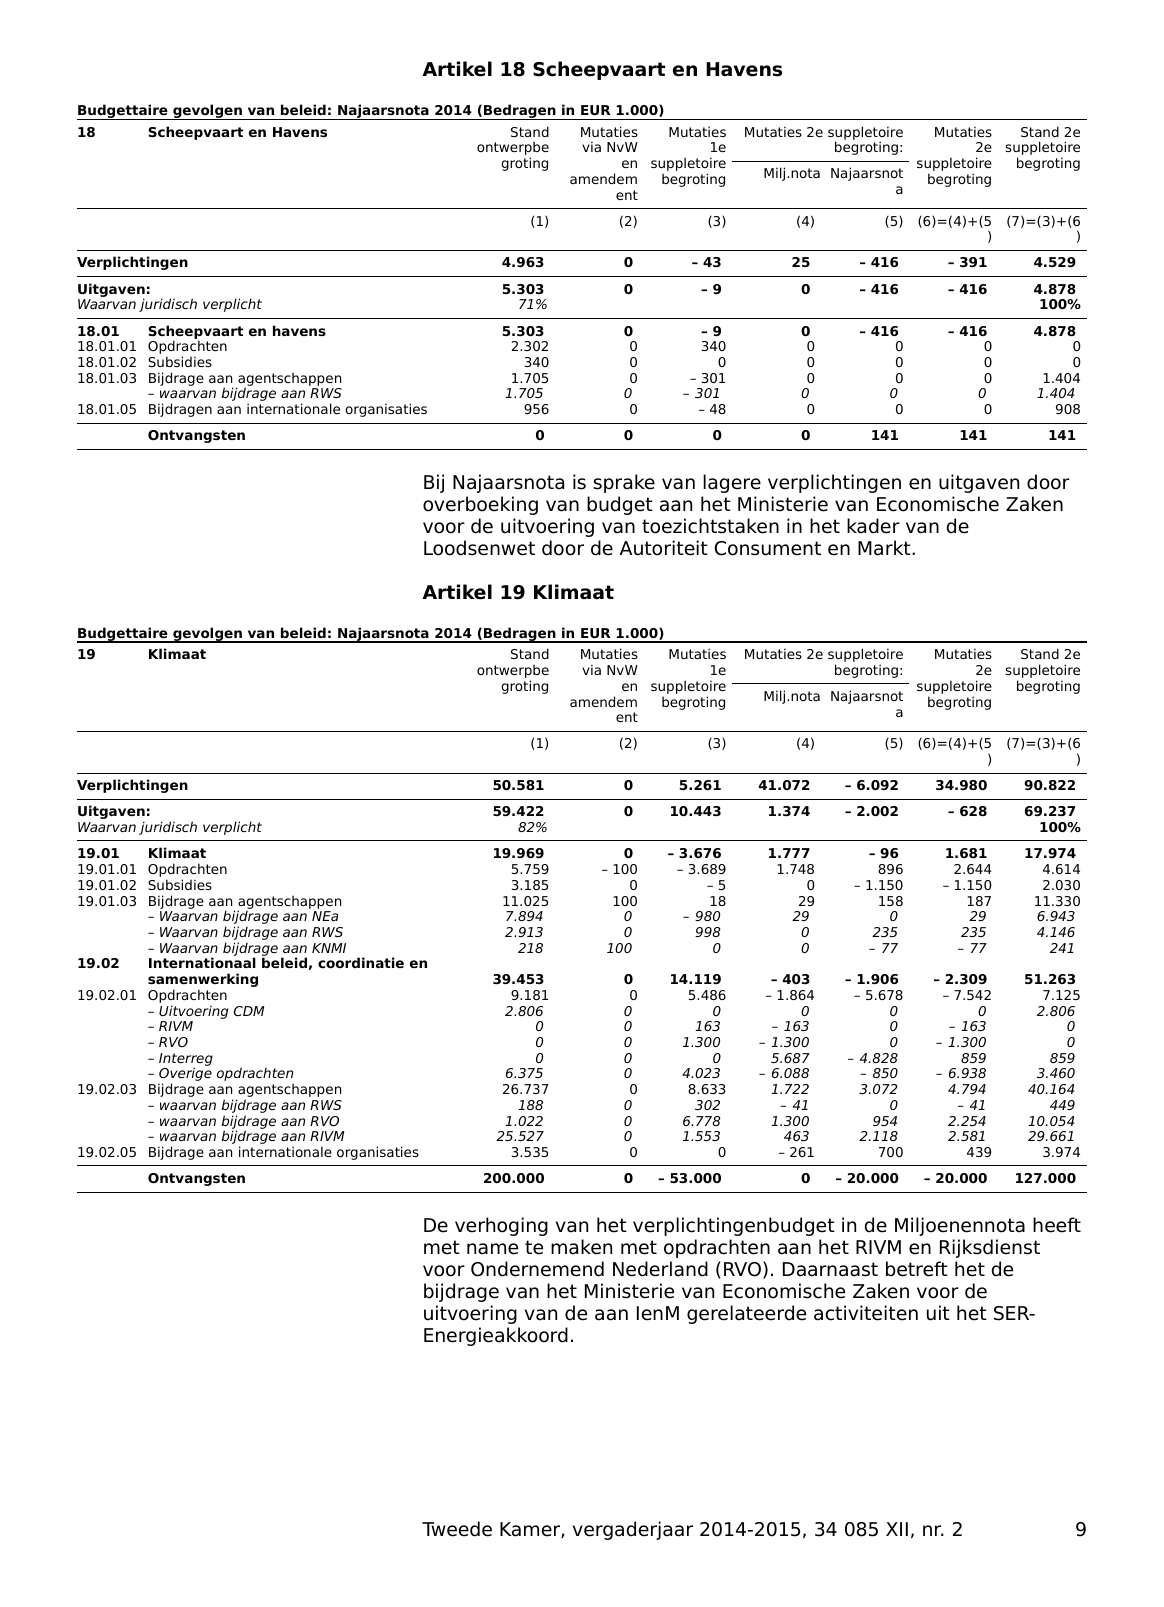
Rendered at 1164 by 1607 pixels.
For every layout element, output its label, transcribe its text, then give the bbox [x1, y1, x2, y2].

table_cell Klimaat [142, 841, 466, 862]
table_cell Stand ontwerpbegroting [466, 643, 555, 731]
table_cell 1.374 [732, 800, 821, 820]
table_cell [998, 956, 1087, 972]
table_cell – 1.150 [909, 878, 998, 893]
table_cell 26.737 [466, 1082, 555, 1098]
table_cell – 41 [732, 1098, 821, 1113]
table_cell 463 [732, 1129, 821, 1145]
table_cell 5.303 [466, 319, 555, 339]
table_cell 1.777 [732, 841, 821, 862]
table_cell 7.125 [998, 988, 1087, 1003]
table_cell (1) [466, 209, 555, 249]
table_cell 11.330 [998, 893, 1087, 909]
table_cell – 416 [821, 319, 909, 339]
table_cell [77, 909, 142, 925]
table_cell 41.072 [732, 774, 821, 798]
table_cell 3.460 [998, 1066, 1087, 1082]
table_cell – 77 [909, 941, 998, 956]
table_cell – 6.938 [909, 1066, 998, 1082]
table_cell – 163 [909, 1019, 998, 1035]
table_cell 0 [909, 355, 998, 371]
table_cell 0 [555, 277, 644, 297]
table_cell 0 [555, 251, 644, 276]
table_cell 0 [644, 941, 732, 956]
table_cell 141 [821, 424, 909, 448]
table_cell – 9 [644, 319, 732, 339]
table_cell 5.759 [466, 862, 555, 878]
table_cell 4.529 [998, 251, 1087, 276]
table_cell – 850 [821, 1066, 909, 1082]
table_cell 25 [732, 251, 821, 276]
table_cell 19.02.05 [77, 1145, 142, 1165]
table_cell – 100 [555, 862, 644, 878]
table_cell 0 [555, 339, 644, 355]
table_cell – 2.002 [821, 800, 909, 820]
table_cell [732, 956, 821, 972]
table_cell 1.681 [909, 841, 998, 862]
table_cell 859 [998, 1051, 1087, 1066]
table_cell 10.054 [998, 1114, 1087, 1129]
table_cell 200.000 [466, 1166, 555, 1192]
table_cell [644, 820, 732, 840]
table_cell 19.01.02 [77, 878, 142, 893]
table_cell 0 [555, 925, 644, 941]
table_cell 0 [555, 1082, 644, 1098]
table_cell 19.969 [466, 841, 555, 862]
table_cell [77, 925, 142, 941]
table_cell – Waarvan bijdrage aan KNMI [142, 941, 466, 956]
table_cell – 301 [644, 371, 732, 386]
table_cell 449 [998, 1098, 1087, 1113]
table_cell 40.164 [998, 1082, 1087, 1098]
table_cell 0 [555, 774, 644, 798]
table_cell 0 [732, 386, 821, 402]
table_cell 25.527 [466, 1129, 555, 1145]
table_cell [77, 424, 142, 448]
table_cell – 20.000 [821, 1166, 909, 1192]
table_cell – 391 [909, 251, 998, 276]
table_cell Mutaties 2e suppletoire begroting: [732, 643, 909, 683]
table_cell 4.614 [998, 862, 1087, 878]
table_cell 0 [821, 1019, 909, 1035]
table_cell – waarvan bijdrage aan RWS [142, 1098, 466, 1113]
table_cell – 403 [732, 972, 821, 988]
table_cell 8.633 [644, 1082, 732, 1098]
table_cell 4.146 [998, 925, 1087, 941]
table_cell 0 [821, 1035, 909, 1051]
table_cell 69.237 [998, 800, 1087, 820]
table_cell – 20.000 [909, 1166, 998, 1192]
table_cell Bijdrage aan agentschappen [142, 371, 466, 386]
table_cell 100 [555, 893, 644, 909]
table_cell – 416 [821, 251, 909, 276]
table_cell 1.300 [732, 1114, 821, 1129]
table_cell – 1.300 [732, 1035, 821, 1051]
table_cell 340 [466, 355, 555, 371]
subtitle Artikel 18 Scheepvaart en Havens [422, 59, 1087, 81]
table_cell 0 [555, 972, 644, 988]
table_cell (3) [644, 732, 732, 772]
table_cell 11.025 [466, 893, 555, 909]
table_cell 19.02.01 [77, 988, 142, 1003]
table_cell 0 [732, 319, 821, 339]
table_cell 1.404 [998, 371, 1087, 386]
table_cell 158 [821, 893, 909, 909]
table_cell Opdrachten [142, 339, 466, 355]
table_cell 0 [909, 339, 998, 355]
table_cell 0 [466, 1035, 555, 1051]
table_cell 1.404 [998, 386, 1087, 402]
table_cell 0 [821, 355, 909, 371]
table_cell 0 [821, 909, 909, 925]
table_cell Bijdrage aan agentschappen [142, 1082, 466, 1098]
table_cell 19 [77, 643, 142, 731]
table_cell – 3.676 [644, 841, 732, 862]
table_cell – Interreg [142, 1051, 466, 1066]
table_cell 18.01.01 [77, 339, 142, 355]
table_cell 0 [555, 1129, 644, 1145]
table_cell 0 [998, 1035, 1087, 1051]
table_cell 0 [998, 339, 1087, 355]
table_cell 1.748 [732, 862, 821, 878]
table_cell 18 [77, 120, 142, 208]
table_cell 19.01.03 [77, 893, 142, 909]
table_cell – RIVM [142, 1019, 466, 1035]
table_cell – 980 [644, 909, 732, 925]
table_cell [77, 1004, 142, 1019]
table_cell 141 [909, 424, 998, 448]
table_cell – 1.300 [909, 1035, 998, 1051]
table_cell 18.01.05 [77, 402, 142, 422]
table_cell [77, 209, 142, 249]
table_cell Bijdrage aan agentschappen [142, 893, 466, 909]
table_cell – 261 [732, 1145, 821, 1165]
table_cell – Waarvan bijdrage aan NEa [142, 909, 466, 925]
table_cell – 5 [644, 878, 732, 893]
table_cell 1.705 [466, 386, 555, 402]
table_cell 439 [909, 1145, 998, 1165]
table_cell [77, 1114, 142, 1129]
table_cell 0 [555, 371, 644, 386]
table_cell Verplichtingen [77, 251, 466, 276]
table_cell 0 [644, 424, 732, 448]
table_cell – 48 [644, 402, 732, 422]
table_cell 188 [466, 1098, 555, 1113]
table_cell (5) [821, 732, 909, 772]
table_cell 59.422 [466, 800, 555, 820]
table_cell 1.300 [644, 1035, 732, 1051]
table_cell Klimaat [142, 643, 466, 731]
table_cell 2.913 [466, 925, 555, 941]
table_cell 0 [732, 878, 821, 893]
table_cell 3.185 [466, 878, 555, 893]
table_cell 0 [821, 386, 909, 402]
table_cell 2.806 [466, 1004, 555, 1019]
table_cell 0 [555, 1051, 644, 1066]
table_cell 90.822 [998, 774, 1087, 798]
table_cell – 77 [821, 941, 909, 956]
table_cell Subsidies [142, 878, 466, 893]
table_cell Milj.nota [732, 162, 821, 208]
table_cell Mutaties 1e suppletoire begroting [644, 120, 732, 208]
table_cell 82% [466, 820, 555, 840]
table_cell Ontvangsten [142, 424, 466, 448]
table_cell – waarvan bijdrage aan RIVM [142, 1129, 466, 1145]
table_cell [732, 820, 821, 840]
table_cell 187 [909, 893, 998, 909]
table_cell 4.794 [909, 1082, 998, 1098]
table_cell 127.000 [998, 1166, 1087, 1192]
table_cell 14.119 [644, 972, 732, 988]
table_cell 0 [555, 1166, 644, 1192]
table_cell – RVO [142, 1035, 466, 1051]
table_cell 10.443 [644, 800, 732, 820]
table_cell – 6.088 [732, 1066, 821, 1082]
table_cell 0 [555, 1035, 644, 1051]
table_cell Najaarsnota [821, 162, 909, 208]
table_cell 0 [555, 1066, 644, 1082]
table_cell – 163 [732, 1019, 821, 1035]
table_cell 5.261 [644, 774, 732, 798]
table_cell – 4.828 [821, 1051, 909, 1066]
table_cell (4) [732, 209, 821, 249]
table_cell 0 [555, 402, 644, 422]
table_cell 0 [821, 339, 909, 355]
table_cell [644, 956, 732, 972]
table_cell Waarvan juridisch verplicht [77, 297, 466, 318]
table_cell 0 [732, 402, 821, 422]
table_cell 4.878 [998, 277, 1087, 297]
table_cell 340 [644, 339, 732, 355]
table_cell Waarvan juridisch verplicht [77, 820, 466, 840]
table_cell – 5.678 [821, 988, 909, 1003]
table_cell Uitgaven: [77, 800, 466, 820]
table_cell 0 [555, 800, 644, 820]
table_cell 0 [821, 1004, 909, 1019]
table_cell [77, 1166, 142, 1192]
table_cell (6)=(4)+(5) [909, 209, 998, 249]
table_cell 0 [732, 925, 821, 941]
table_cell (2) [555, 209, 644, 249]
table_cell Scheepvaart en Havens [142, 120, 466, 208]
table_cell 0 [555, 1019, 644, 1035]
table_cell [732, 297, 821, 318]
table_cell 19.01 [77, 841, 142, 862]
table_cell 5.486 [644, 988, 732, 1003]
table_cell [77, 941, 142, 956]
table_cell 0 [732, 1004, 821, 1019]
table_cell (1) [466, 732, 555, 772]
table_cell Najaarsnota [821, 684, 909, 731]
table_cell 6.943 [998, 909, 1087, 925]
table_cell 0 [555, 1145, 644, 1165]
table_cell Bijdrage aan internationale organisaties [142, 1145, 466, 1165]
table_header Budgettaire gevolgen van beleid: Najaarsnota 2014 (Bedragen in EUR 1.000) [77, 626, 1087, 641]
table_cell 2.302 [466, 339, 555, 355]
table_cell Subsidies [142, 355, 466, 371]
table_cell 29 [732, 909, 821, 925]
table_cell 0 [732, 339, 821, 355]
table_cell 6.778 [644, 1114, 732, 1129]
table_cell – 7.542 [909, 988, 998, 1003]
table_cell [77, 1129, 142, 1145]
table_cell 51.263 [998, 972, 1087, 988]
table_cell 100% [998, 297, 1087, 318]
table_cell 1.705 [466, 371, 555, 386]
table_cell 71% [466, 297, 555, 318]
table_cell 954 [821, 1114, 909, 1129]
table_cell 0 [644, 355, 732, 371]
table_cell 218 [466, 941, 555, 956]
table_cell 5.303 [466, 277, 555, 297]
table_cell 2.581 [909, 1129, 998, 1145]
table_cell 5.687 [732, 1051, 821, 1066]
table_cell 0 [466, 1019, 555, 1035]
table_cell 7.894 [466, 909, 555, 925]
table_cell – 416 [821, 277, 909, 297]
table_cell 0 [555, 878, 644, 893]
table_cell 0 [555, 988, 644, 1003]
table_cell 0 [466, 424, 555, 448]
table_cell 896 [821, 862, 909, 878]
table_cell 0 [555, 909, 644, 925]
table_cell 4.023 [644, 1066, 732, 1082]
table_cell – waarvan bijdrage aan RWS [142, 386, 466, 402]
table_cell 19.01.01 [77, 862, 142, 878]
table_cell samenwerking [142, 972, 466, 988]
table_cell 0 [909, 402, 998, 422]
table_cell 19.02.03 [77, 1082, 142, 1098]
table_cell Mutaties via NvW en amendement [555, 643, 644, 731]
table_cell – 2.309 [909, 972, 998, 988]
table_cell Opdrachten [142, 988, 466, 1003]
table_cell 235 [821, 925, 909, 941]
table_cell – 1.150 [821, 878, 909, 893]
table_cell 39.453 [466, 972, 555, 988]
table_cell 0 [555, 1098, 644, 1113]
table_cell 0 [555, 424, 644, 448]
table_cell 235 [909, 925, 998, 941]
table_cell Stand 2e suppletoire begroting [998, 120, 1087, 208]
table_cell – 96 [821, 841, 909, 862]
table_cell 29.661 [998, 1129, 1087, 1145]
subtitle Artikel 19 Klimaat [422, 582, 1087, 604]
table_cell 9.181 [466, 988, 555, 1003]
table_cell [909, 956, 998, 972]
table_cell 0 [732, 355, 821, 371]
table_cell Scheepvaart en havens [142, 319, 466, 339]
table_cell 19.02 [77, 956, 142, 972]
table_cell – waarvan bijdrage aan RVO [142, 1114, 466, 1129]
table_cell [77, 732, 142, 772]
table_cell 908 [998, 402, 1087, 422]
table_cell 0 [644, 1051, 732, 1066]
table_cell 998 [644, 925, 732, 941]
table_cell – 1.864 [732, 988, 821, 1003]
table_cell (3) [644, 209, 732, 249]
table_cell 18.01.03 [77, 371, 142, 386]
table_cell 241 [998, 941, 1087, 956]
table_cell 1.553 [644, 1129, 732, 1145]
table_cell – 416 [909, 277, 998, 297]
table_cell (6)=(4)+(5) [909, 732, 998, 772]
table_cell 18.01 [77, 319, 142, 339]
table_cell [821, 820, 909, 840]
table_cell [555, 956, 644, 972]
table_cell 0 [555, 355, 644, 371]
table_cell 2.254 [909, 1114, 998, 1129]
table_cell 0 [555, 319, 644, 339]
table_cell (5) [821, 209, 909, 249]
table_cell – 41 [909, 1098, 998, 1113]
table_cell 4.878 [998, 319, 1087, 339]
table_cell Stand 2e suppletoire begroting [998, 643, 1087, 731]
table_cell – Overige opdrachten [142, 1066, 466, 1082]
table_cell [77, 1019, 142, 1035]
table_cell 3.072 [821, 1082, 909, 1098]
table_cell 100 [555, 941, 644, 956]
table_cell 141 [998, 424, 1087, 448]
table_cell 50.581 [466, 774, 555, 798]
table_cell 2.118 [821, 1129, 909, 1145]
table_cell 0 [732, 424, 821, 448]
table_cell 0 [998, 1019, 1087, 1035]
table_cell 100% [998, 820, 1087, 840]
table_cell Uitgaven: [77, 277, 466, 297]
table_cell 0 [555, 1004, 644, 1019]
table_cell 302 [644, 1098, 732, 1113]
table_cell – 1.906 [821, 972, 909, 988]
text Bij Najaarsnota is sprake van lagere verplichtingen en uitgaven door overboeking van budget aan het Ministerie van Economische Zaken voor de uitvoering van toezichtstaken in het kader van de Loodsenwet door de Autoriteit Consument en Markt. [422, 472, 1087, 560]
table_cell 956 [466, 402, 555, 422]
table_cell [77, 1035, 142, 1051]
table_cell 0 [821, 371, 909, 386]
table_cell Internationaal beleid, coordinatie en [142, 956, 555, 972]
table_cell 29 [909, 909, 998, 925]
table_cell 0 [909, 386, 998, 402]
table_cell Mutaties 2e suppletoire begroting: [732, 120, 909, 161]
table_cell [77, 972, 142, 988]
table_cell Opdrachten [142, 862, 466, 878]
table_cell Stand ontwerpbegroting [466, 120, 555, 208]
table_cell [821, 956, 909, 972]
table_cell [644, 297, 732, 318]
table_cell (4) [732, 732, 821, 772]
table_cell (7)=(3)+(6) [998, 209, 1087, 249]
table_cell 0 [732, 371, 821, 386]
table_cell 4.963 [466, 251, 555, 276]
table_cell Verplichtingen [77, 774, 466, 798]
table_cell 29 [732, 893, 821, 909]
table_cell Mutaties via NvW en amendement [555, 120, 644, 208]
table_cell 0 [909, 1004, 998, 1019]
table_cell 3.535 [466, 1145, 555, 1165]
table_cell 0 [644, 1004, 732, 1019]
table_cell 0 [732, 941, 821, 956]
table_cell 0 [732, 277, 821, 297]
table_cell – 43 [644, 251, 732, 276]
table_cell (2) [555, 732, 644, 772]
table_cell – 3.689 [644, 862, 732, 878]
table_cell 0 [821, 1098, 909, 1113]
table_cell – 9 [644, 277, 732, 297]
table_cell – Uitvoering CDM [142, 1004, 466, 1019]
table_cell – Waarvan bijdrage aan RWS [142, 925, 466, 941]
table_cell 3.974 [998, 1145, 1087, 1165]
table_cell [555, 820, 644, 840]
table_cell Milj.nota [732, 684, 821, 731]
table_cell [77, 1098, 142, 1113]
table_cell [909, 297, 998, 318]
table_cell – 301 [644, 386, 732, 402]
table_cell Mutaties 2e suppletoire begroting [909, 643, 998, 731]
table_cell 0 [732, 1166, 821, 1192]
table_cell (7)=(3)+(6) [998, 732, 1087, 772]
table_cell Mutaties 1e suppletoire begroting [644, 643, 732, 731]
table_cell [142, 732, 466, 772]
table_cell 0 [644, 1145, 732, 1165]
table_header Budgettaire gevolgen van beleid: Najaarsnota 2014 (Bedragen in EUR 1.000) [77, 103, 1087, 119]
table_cell [142, 209, 466, 249]
table_cell [77, 1051, 142, 1066]
table_cell – 6.092 [821, 774, 909, 798]
table_cell [909, 820, 998, 840]
table_cell 18.01.02 [77, 355, 142, 371]
table_cell 1.722 [732, 1082, 821, 1098]
table_cell 0 [555, 841, 644, 862]
table_cell Bijdragen aan internationale organisaties [142, 402, 466, 422]
table_cell – 416 [909, 319, 998, 339]
table_cell 17.974 [998, 841, 1087, 862]
table_cell 2.644 [909, 862, 998, 878]
table_cell 0 [466, 1051, 555, 1066]
table_cell [821, 297, 909, 318]
table_cell 18 [644, 893, 732, 909]
table_cell Ontvangsten [142, 1166, 466, 1192]
table_cell 0 [821, 402, 909, 422]
table_cell 0 [998, 355, 1087, 371]
text De verhoging van het verplichtingenbudget in de Miljoenennota heeft met name te maken met opdrachten aan het RIVM en Rijksdienst voor Ondernemend Nederland (RVO). Daarnaast betreft het de bijdrage van het Ministerie van Economische Zaken voor de uitvoering van de aan IenM gerelateerde activiteiten uit het SER-Energieakkoord. [422, 1215, 1087, 1347]
table_cell 2.806 [998, 1004, 1087, 1019]
table_cell 859 [909, 1051, 998, 1066]
table_cell 6.375 [466, 1066, 555, 1082]
table_cell 0 [555, 386, 644, 402]
table_cell – 628 [909, 800, 998, 820]
table_cell 2.030 [998, 878, 1087, 893]
table_cell [77, 386, 142, 402]
table_cell [555, 297, 644, 318]
table_cell [77, 1066, 142, 1082]
table_cell 1.022 [466, 1114, 555, 1129]
table_cell – 53.000 [644, 1166, 732, 1192]
table_cell 0 [555, 1114, 644, 1129]
table_cell 0 [909, 371, 998, 386]
table_cell 34.980 [909, 774, 998, 798]
table_cell 700 [821, 1145, 909, 1165]
table_cell 163 [644, 1019, 732, 1035]
table_cell Mutaties 2e suppletoire begroting [909, 120, 998, 208]
